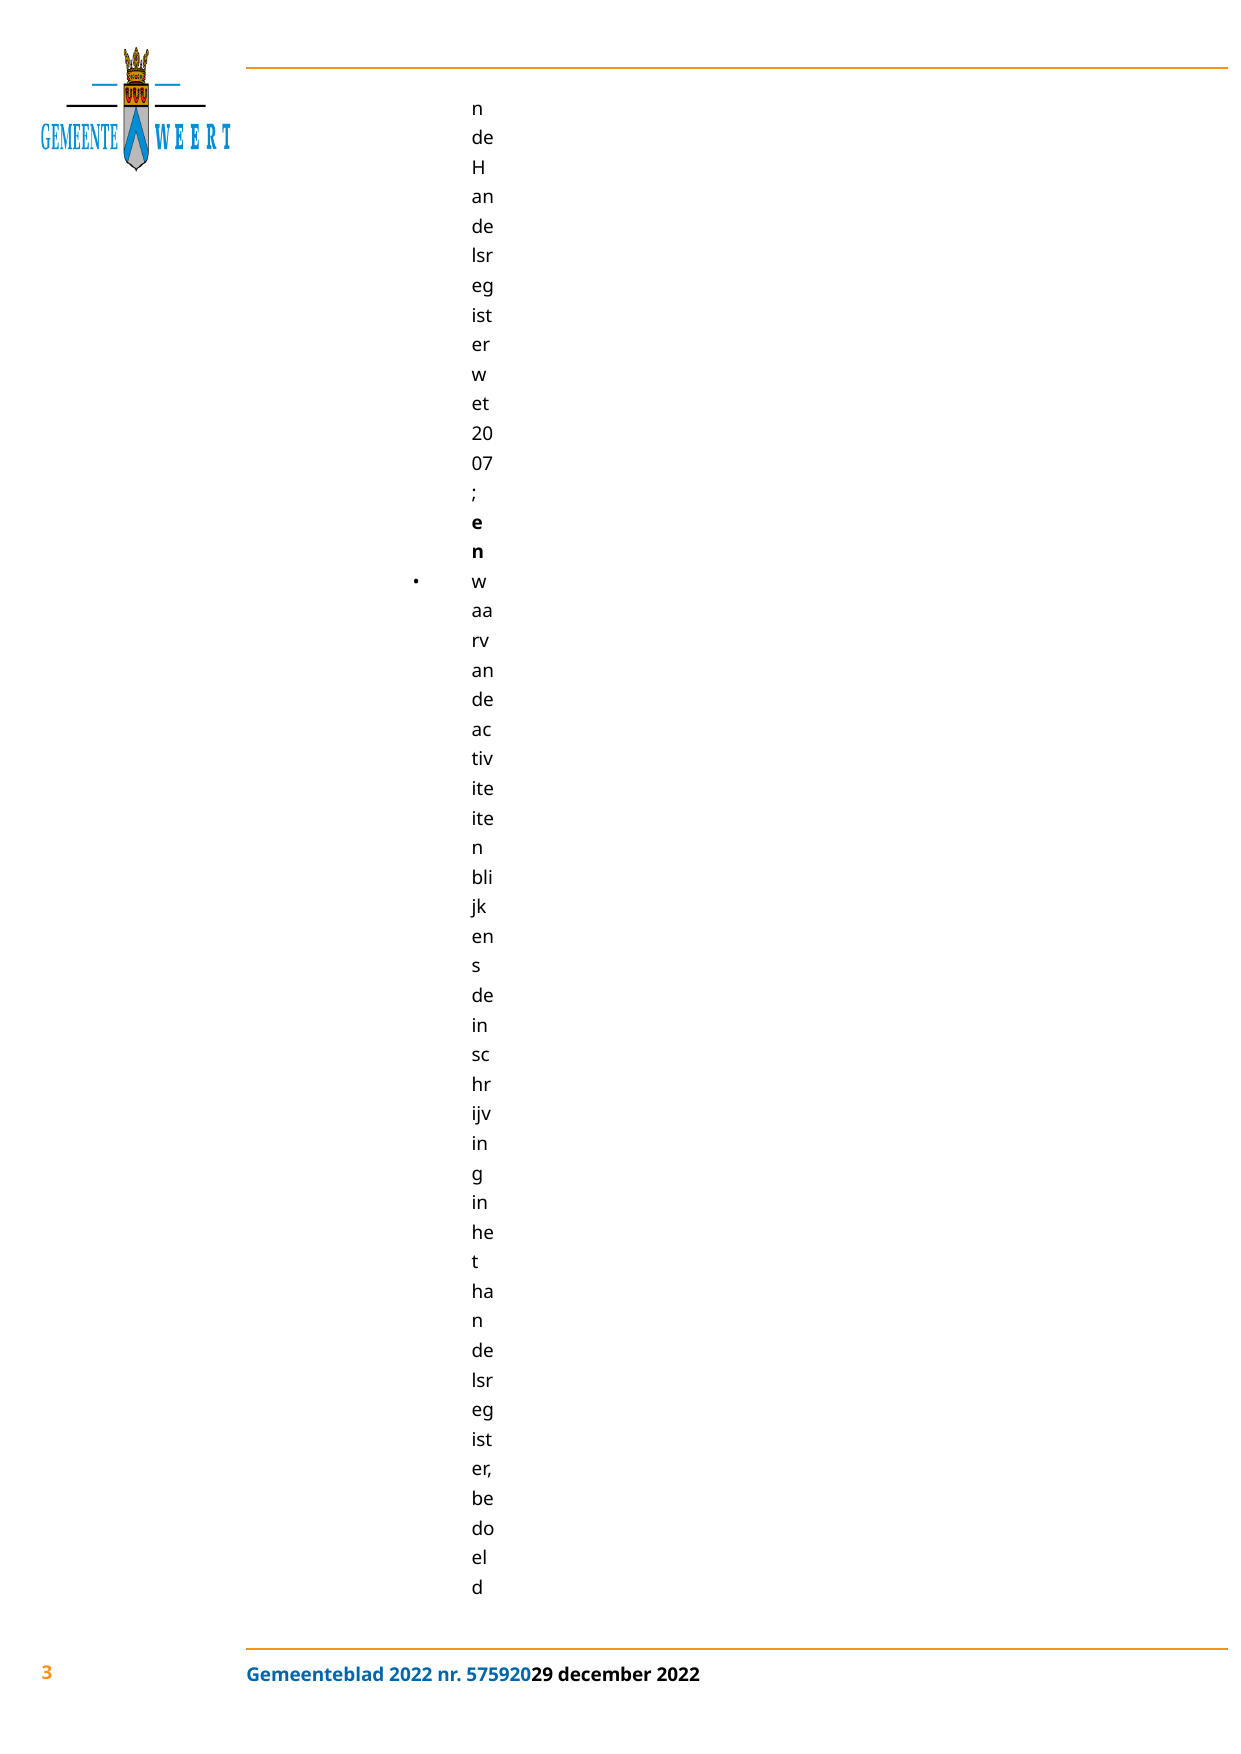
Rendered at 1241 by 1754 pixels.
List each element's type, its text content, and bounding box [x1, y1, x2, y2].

table_cell [330, 95, 412, 1600]
table_cell [741, 95, 823, 1600]
table_cell [1069, 95, 1152, 1600]
table_cell [905, 95, 987, 1600]
table_cell [987, 95, 1069, 1600]
table_cell [494, 95, 577, 1600]
table_cell n de Handelsregisterwet 2007; en waarvan de activiteiten blijkens de inschrijving in het handelsregister, bedoeld [412, 95, 494, 1600]
table_cell [248, 95, 330, 1600]
table_cell [577, 95, 659, 1600]
picture [41, 47, 231, 172]
table_cell [659, 95, 741, 1600]
table_cell [823, 95, 905, 1600]
